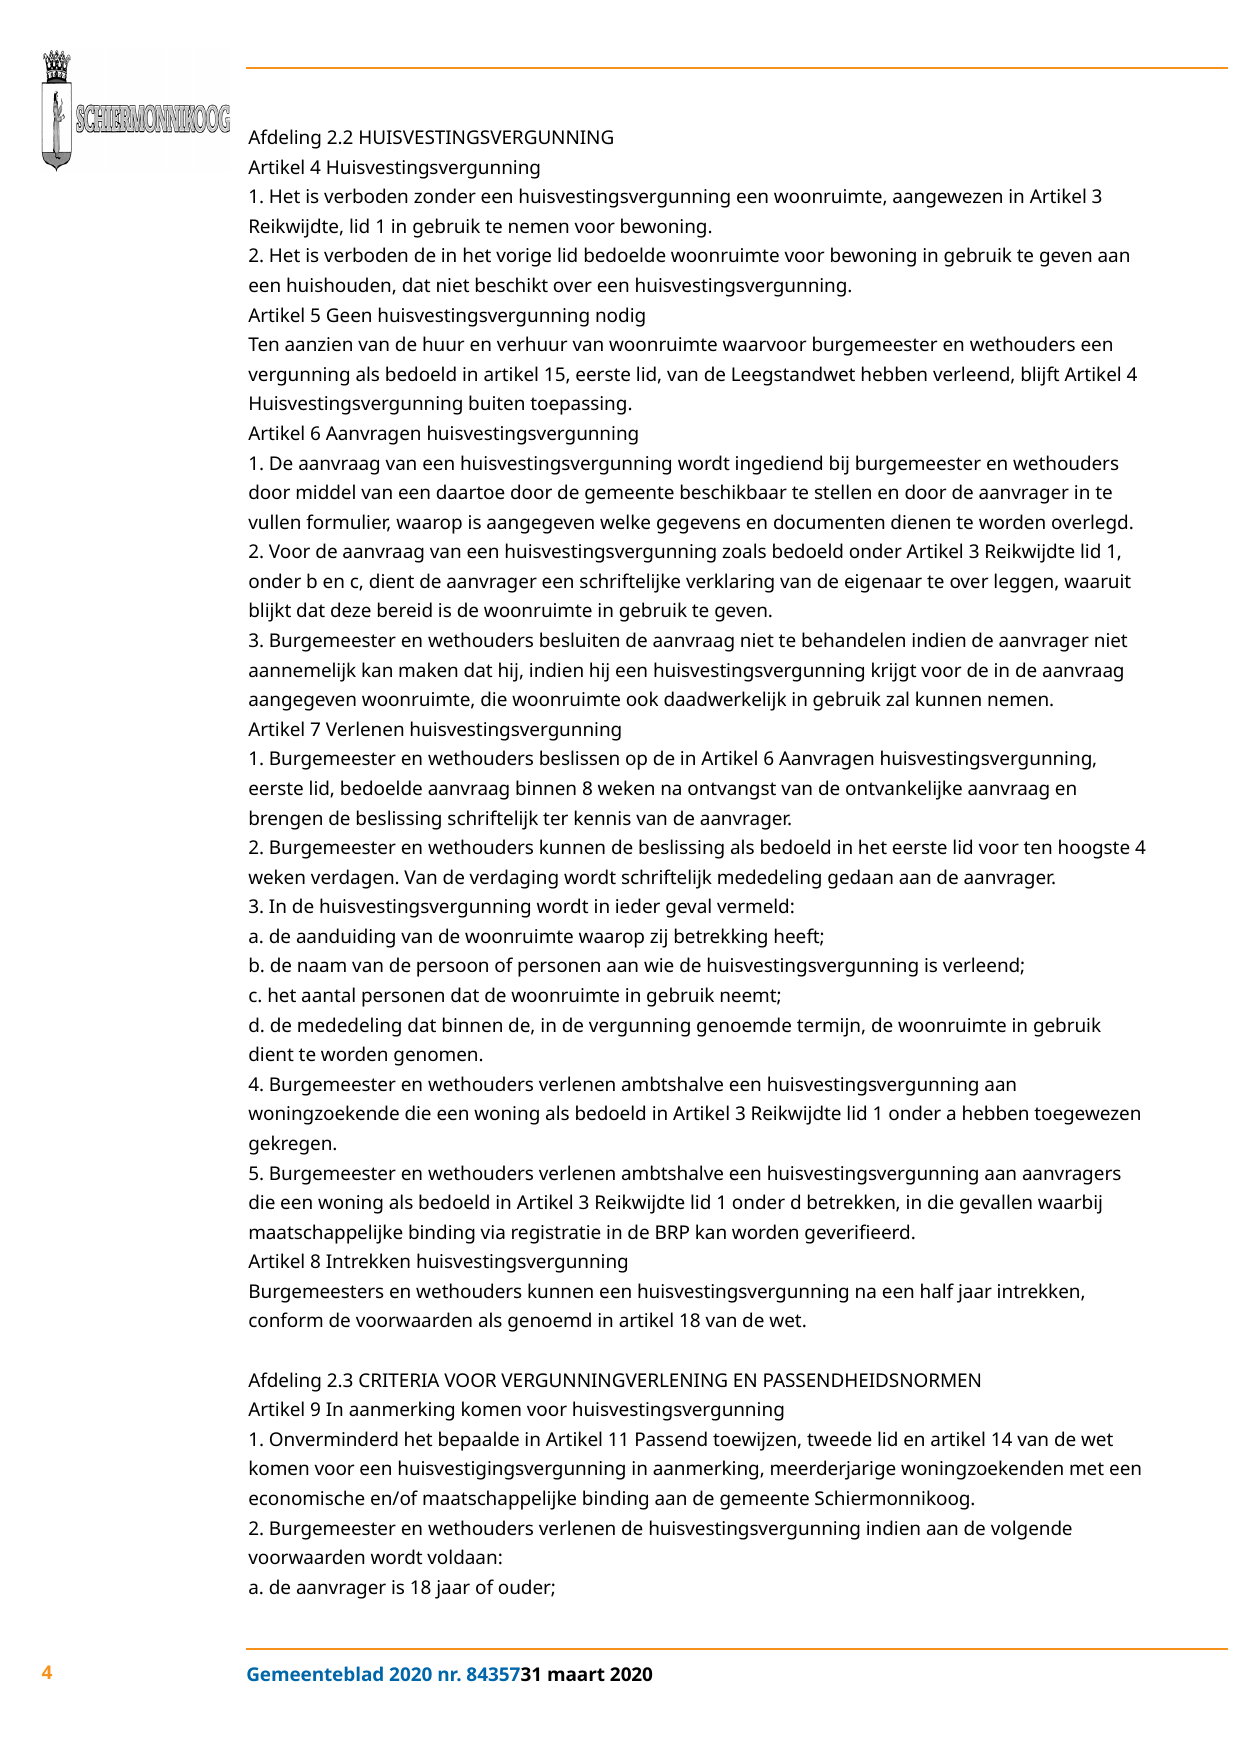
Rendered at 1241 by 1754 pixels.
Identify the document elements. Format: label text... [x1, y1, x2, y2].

text 4. Burgemeester en wethouders verlenen ambtshalve een huisvestingsvergunning aan woningzoekende die een woning als bedoeld in Artikel 3 Reikwijdte lid 1 onder a hebben toegewezen gekregen. [248, 1071, 1152, 1156]
text a. de aanvrager is 18 jaar of ouder; [248, 1574, 1152, 1600]
picture [41, 47, 231, 172]
text d. de mededeling dat binnen de, in de vergunning genoemde termijn, de woonruimte in gebruik dient te worden genomen. [248, 1012, 1152, 1067]
text 3. In de huisvestingsvergunning wordt in ieder geval vermeld: [248, 893, 1152, 919]
text Artikel 8 Intrekken huisvestingsvergunning [248, 1248, 1152, 1274]
text Ten aanzien van de huur en verhuur van woonruimte waarvoor burgemeester en wethouders een vergunning als bedoeld in artikel 15, eerste lid, van de Leegstandwet hebben verleend, blijft Artikel 4 Huisvestingsvergunning buiten toepassing. [248, 331, 1152, 416]
text 2. Burgemeester en wethouders verlenen de huisvestingsvergunning indien aan de volgende voorwaarden wordt voldaan: [248, 1515, 1152, 1570]
text 3. Burgemeester en wethouders besluiten de aanvraag niet te behandelen indien de aanvrager niet aannemelijk kan maken dat hij, indien hij een huisvestingsvergunning krijgt voor de in de aanvraag aangegeven woonruimte, die woonruimte ook daadwerkelijk in gebruik zal kunnen nemen. [248, 627, 1152, 712]
text 1. Burgemeester en wethouders beslissen op de in Artikel 6 Aanvragen huisvestingsvergunning, eerste lid, bedoelde aanvraag binnen 8 weken na ontvangst van de ontvankelijke aanvraag en brengen de beslissing schriftelijk ter kennis van de aanvrager. [248, 746, 1152, 831]
text 2. Het is verboden de in het vorige lid bedoelde woonruimte voor bewoning in gebruik te geven aan een huishouden, dat niet beschikt over een huisvestingsvergunning. [248, 243, 1152, 298]
text 1. De aanvraag van een huisvestingsvergunning wordt ingediend bij burgemeester en wethouders door middel van een daartoe door de gemeente beschikbaar te stellen en door de aanvrager in te vullen formulier, waarop is aangegeven welke gegevens en documenten dienen te worden overlegd. [248, 450, 1152, 535]
text Artikel 6 Aanvragen huisvestingsvergunning [248, 420, 1152, 446]
text 5. Burgemeester en wethouders verlenen ambtshalve een huisvestingsvergunning aan aanvragers die een woning als bedoeld in Artikel 3 Reikwijdte lid 1 onder d betrekken, in die gevallen waarbij maatschappelijke binding via registratie in de BRP kan worden geverifieerd. [248, 1160, 1152, 1245]
text Artikel 4 Huisvestingsvergunning [248, 154, 1152, 180]
text 2. Voor de aanvraag van een huisvestingsvergunning zoals bedoeld onder Artikel 3 Reikwijdte lid 1, onder b en c, dient de aanvrager een schriftelijke verklaring van de eigenaar te over leggen, waaruit blijkt dat deze bereid is de woonruimte in gebruik te geven. [248, 538, 1152, 623]
text Afdeling 2.3 CRITERIA VOOR VERGUNNINGVERLENING EN PASSENDHEIDSNORMEN [248, 1367, 1152, 1393]
text Artikel 7 Verlenen huisvestingsvergunning [248, 716, 1152, 742]
text 1. Onverminderd het bepaalde in Artikel 11 Passend toewijzen, tweede lid en artikel 14 van de wet komen voor een huisvestigingsvergunning in aanmerking, meerderjarige woningzoekenden met een economische en/of maatschappelijke binding aan de gemeente Schiermonnikoog. [248, 1426, 1152, 1511]
text Artikel 9 In aanmerking komen voor huisvestingsvergunning [248, 1396, 1152, 1422]
text 2. Burgemeester en wethouders kunnen de beslissing als bedoeld in het eerste lid voor ten hoogste 4 weken verdagen. Van de verdaging wordt schriftelijk mededeling gedaan aan de aanvrager. [248, 834, 1152, 890]
text 1. Het is verboden zonder een huisvestingsvergunning een woonruimte, aangewezen in Artikel 3 Reikwijdte, lid 1 in gebruik te nemen voor bewoning. [248, 183, 1152, 239]
text b. de naam van de persoon of personen aan wie de huisvestingsvergunning is verleend; [248, 953, 1152, 978]
text Artikel 5 Geen huisvestingsvergunning nodig [248, 302, 1152, 328]
text c. het aantal personen dat de woonruimte in gebruik neemt; [248, 982, 1152, 1008]
text a. de aanduiding van de woonruimte waarop zij betrekking heeft; [248, 923, 1152, 949]
text Afdeling 2.2 HUISVESTINGSVERGUNNING [248, 124, 1152, 150]
text Burgemeesters en wethouders kunnen een huisvestingsvergunning na een half jaar intrekken, conform de voorwaarden als genoemd in artikel 18 van de wet. [248, 1278, 1152, 1333]
